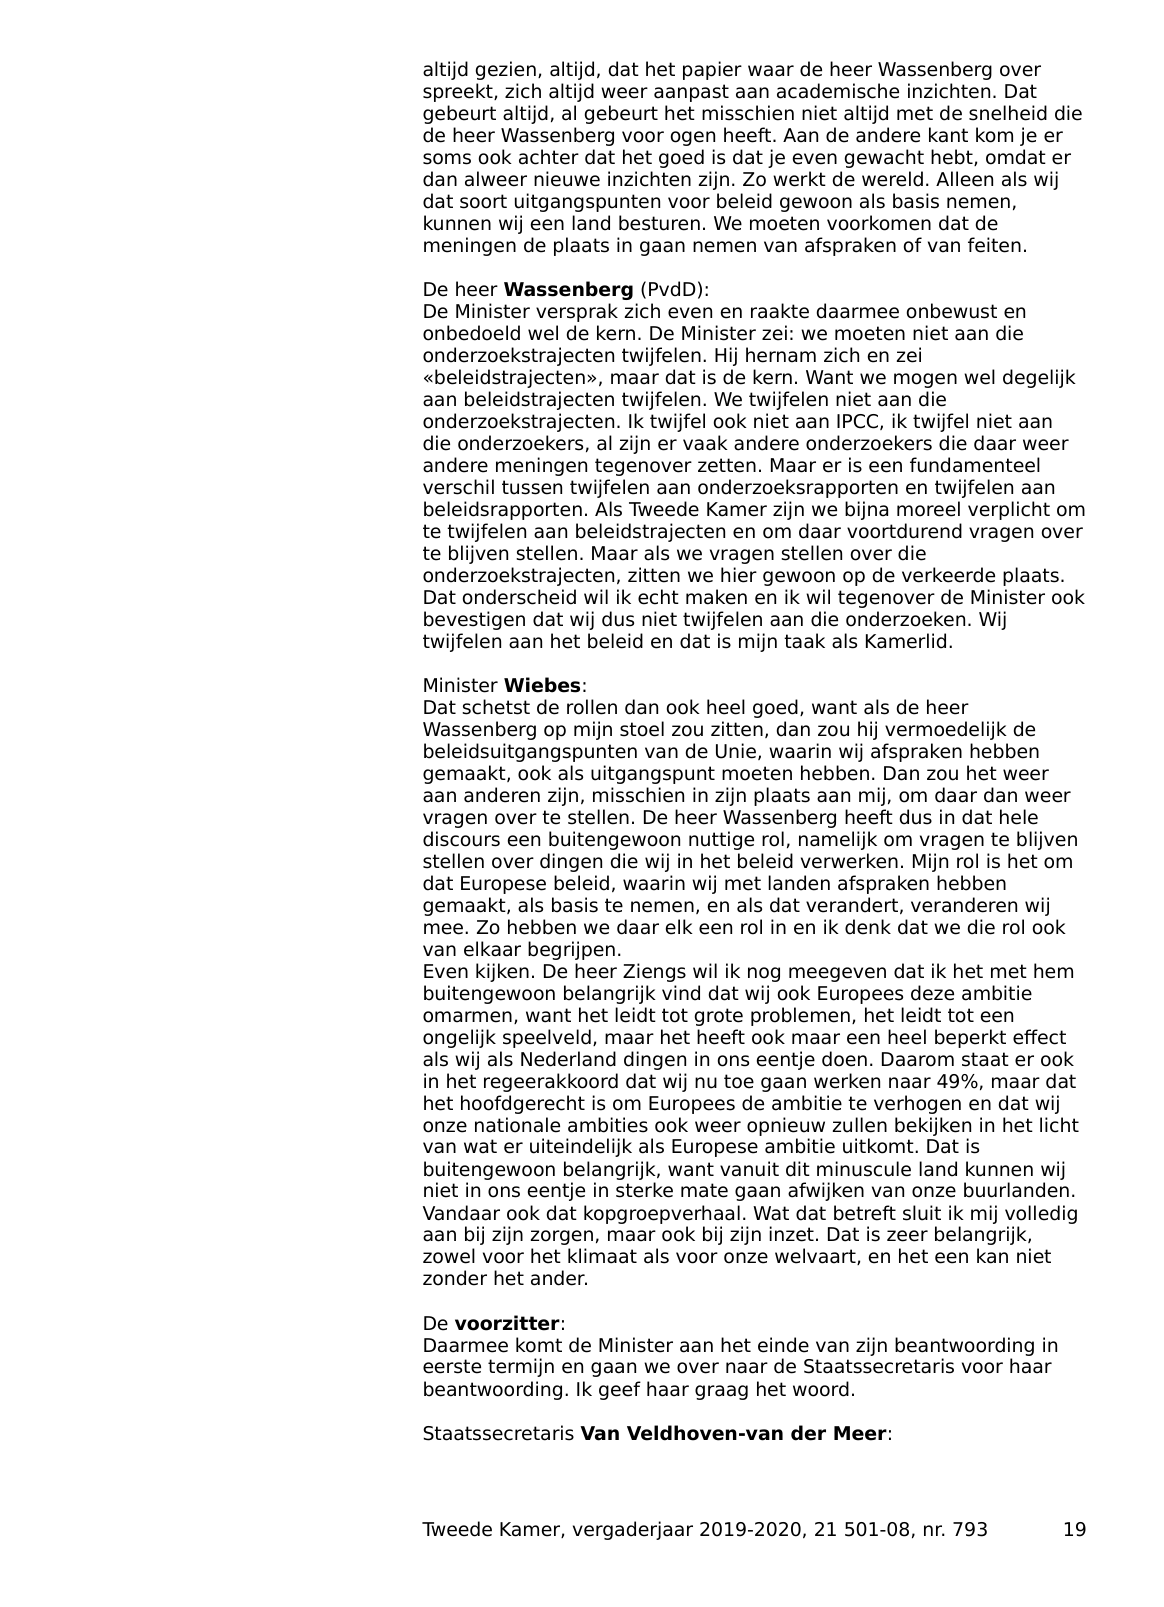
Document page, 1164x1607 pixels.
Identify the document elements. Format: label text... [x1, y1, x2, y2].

text Dat schetst de rollen dan ook heel goed, want als de heer Wassenberg op mijn stoel zou zitten, dan zou hij vermoedelijk de beleidsuitgangspunten van de Unie, waarin wij afspraken hebben gemaakt, ook als uitgangspunt moeten hebben. Dan zou het weer aan anderen zijn, misschien in zijn plaats aan mij, om daar dan weer vragen over te stellen. De heer Wassenberg heeft dus in dat hele discours een buitengewoon nuttige rol, namelijk om vragen te blijven stellen over dingen die wij in het beleid verwerken. Mijn rol is het om dat Europese beleid, waarin wij met landen afspraken hebben gemaakt, als basis te nemen, en als dat verandert, veranderen wij mee. Zo hebben we daar elk een rol in en ik denk dat we die rol ook van elkaar begrijpen. [422, 697, 1087, 961]
text Even kijken. De heer Ziengs wil ik nog meegeven dat ik het met hem buitengewoon belangrijk vind dat wij ook Europees deze ambitie omarmen, want het leidt tot grote problemen, het leidt tot een ongelijk speelveld, maar het heeft ook maar een heel beperkt effect als wij als Nederland dingen in ons eentje doen. Daarom staat er ook in het regeerakkoord dat wij nu toe gaan werken naar 49%, maar dat het hoofdgerecht is om Europees de ambitie te verhogen en dat wij onze nationale ambities ook weer opnieuw zullen bekijken in het licht van wat er uiteindelijk als Europese ambitie uitkomt. Dat is buitengewoon belangrijk, want vanuit dit minuscule land kunnen wij niet in ons eentje in sterke mate gaan afwijken van onze buurlanden. Vandaar ook dat kopgroepverhaal. Wat dat betreft sluit ik mij volledig aan bij zijn zorgen, maar ook bij zijn inzet. Dat is zeer belangrijk, zowel voor het klimaat als voor onze welvaart, en het een kan niet zonder het ander. [422, 961, 1087, 1290]
text altijd gezien, altijd, dat het papier waar de heer Wassenberg over spreekt, zich altijd weer aanpast aan academische inzichten. Dat gebeurt altijd, al gebeurt het misschien niet altijd met de snelheid die de heer Wassenberg voor ogen heeft. Aan de andere kant kom je er soms ook achter dat het goed is dat je even gewacht hebt, omdat er dan alweer nieuwe inzichten zijn. Zo werkt de wereld. Alleen als wij dat soort uitgangspunten voor beleid gewoon als basis nemen, kunnen wij een land besturen. We moeten voorkomen dat de meningen de plaats in gaan nemen van afspraken of van feiten. [422, 59, 1087, 257]
text De voorzitter: [422, 1312, 1087, 1334]
text Minister Wiebes: [422, 675, 1087, 697]
text Daarmee komt de Minister aan het einde van zijn beantwoording in eerste termijn en gaan we over naar de Staatssecretaris voor haar beantwoording. Ik geef haar graag het woord. [422, 1334, 1087, 1400]
text Staatssecretaris Van Veldhoven-van der Meer: [422, 1423, 1087, 1444]
text De heer Wassenberg (PvdD): [422, 279, 1087, 301]
text De Minister versprak zich even en raakte daarmee onbewust en onbedoeld wel de kern. De Minister zei: we moeten niet aan die onderzoekstrajecten twijfelen. Hij hernam zich en zei «beleidstrajecten», maar dat is de kern. Want we mogen wel degelijk aan beleidstrajecten twijfelen. We twijfelen niet aan die onderzoekstrajecten. Ik twijfel ook niet aan IPCC, ik twijfel niet aan die onderzoekers, al zijn er vaak andere onderzoekers die daar weer andere meningen tegenover zetten. Maar er is een fundamenteel verschil tussen twijfelen aan onderzoeksrapporten en twijfelen aan beleidsrapporten. Als Tweede Kamer zijn we bijna moreel verplicht om te twijfelen aan beleidstrajecten en om daar voortdurend vragen over te blijven stellen. Maar als we vragen stellen over die onderzoekstrajecten, zitten we hier gewoon op de verkeerde plaats. Dat onderscheid wil ik echt maken en ik wil tegenover de Minister ook bevestigen dat wij dus niet twijfelen aan die onderzoeken. Wij twijfelen aan het beleid en dat is mijn taak als Kamerlid. [422, 301, 1087, 653]
